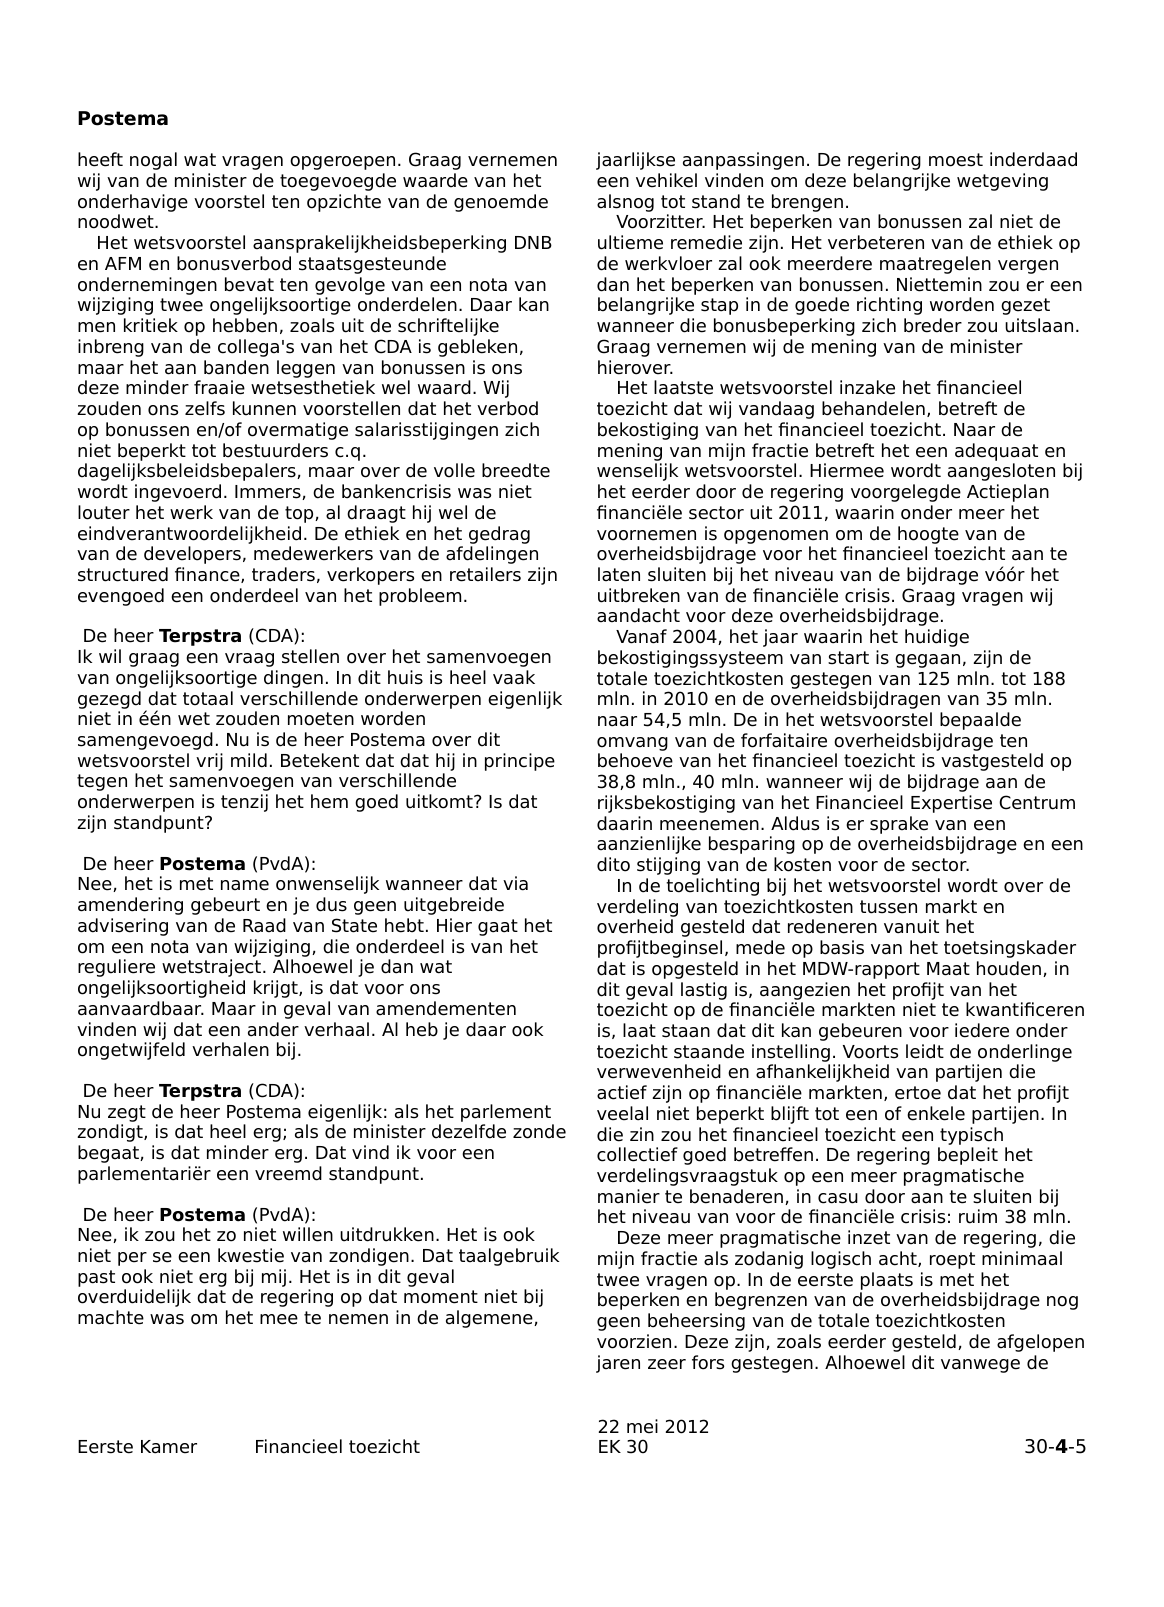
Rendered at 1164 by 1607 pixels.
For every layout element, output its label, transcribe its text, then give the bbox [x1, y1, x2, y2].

text Nee, ik zou het zo niet willen uitdrukken. Het is ook niet per se een kwestie van zondigen. Dat taalgebruik past ook niet erg bij mij. Het is in dit geval overduidelijk dat de regering op dat moment niet bij machte was om het mee te nemen in de algemene, [77, 1225, 567, 1329]
text De heer Terpstra (CDA): [77, 626, 567, 647]
text Deze meer pragmatische inzet van de regering, die mijn fractie als zodanig logisch acht, roept minimaal twee vragen op. In de eerste plaats is met het beperken en begrenzen van de overheidsbijdrage nog geen beheersing van de totale toezichtkosten voorzien. Deze zijn, zoals eerder gesteld, de afgelopen jaren zeer fors gestegen. Alhoewel dit vanwege de [596, 1228, 1087, 1373]
text Het laatste wetsvoorstel inzake het financieel toezicht dat wij vandaag behandelen, betreft de bekostiging van het financieel toezicht. Naar de mening van mijn fractie betreft het een adequaat en wenselijk wetsvoorstel. Hiermee wordt aangesloten bij het eerder door de regering voorgelegde Actieplan financiële sector uit 2011, waarin onder meer het voornemen is opgenomen om de hoogte van de overheidsbijdrage voor het financieel toezicht aan te laten sluiten bij het niveau van de bijdrage vóór het uitbreken van de financiële crisis. Graag vragen wij aandacht voor deze overheidsbijdrage. [596, 378, 1087, 627]
text jaarlijkse aanpassingen. De regering moest inderdaad een vehikel vinden om deze belangrijke wetgeving alsnog tot stand te brengen. [596, 150, 1087, 212]
text In de toelichting bij het wetsvoorstel wordt over de verdeling van toezichtkosten tussen markt en overheid gesteld dat redeneren vanuit het profijtbeginsel, mede op basis van het toetsingskader dat is opgesteld in het MDW-rapport Maat houden, in dit geval lastig is, aangezien het profijt van het toezicht op de financiële markten niet te kwantificeren is, laat staan dat dit kan gebeuren voor iedere onder toezicht staande instelling. Voorts leidt de onderlinge verwevenheid en afhankelijkheid van partijen die actief zijn op financiële markten, ertoe dat het profijt veelal niet beperkt blijft tot een of enkele partijen. In die zin zou het financieel toezicht een typisch collectief goed betreffen. De regering bepleit het verdelingsvraagstuk op een meer pragmatische manier te benaderen, in casu door aan te sluiten bij het niveau van voor de financiële crisis: ruim 38 mln. [596, 876, 1087, 1228]
text Nee, het is met name onwenselijk wanneer dat via amendering gebeurt en je dus geen uitgebreide advisering van de Raad van State hebt. Hier gaat het om een nota van wijziging, die onderdeel is van het reguliere wetstraject. Alhoewel je dan wat ongelijksoortigheid krijgt, is dat voor ons aanvaardbaar. Maar in geval van amendementen vinden wij dat een ander verhaal. Al heb je daar ook ongetwijfeld verhalen bij. [77, 874, 567, 1061]
text Voorzitter. Het beperken van bonussen zal niet de ultieme remedie zijn. Het verbeteren van de ethiek op de werkvloer zal ook meerdere maatregelen vergen dan het beperken van bonussen. Niettemin zou er een belangrijke stap in de goede richting worden gezet wanneer die bonusbeperking zich breder zou uitslaan. Graag vernemen wij de mening van de minister hierover. [596, 212, 1087, 378]
text De heer Terpstra (CDA): [77, 1081, 567, 1102]
text Nu zegt de heer Postema eigenlijk: als het parlement zondigt, is dat heel erg; als de minister dezelfde zonde begaat, is dat minder erg. Dat vind ik voor een parlementariër een vreemd standpunt. [77, 1102, 567, 1184]
text De heer Postema (PvdA): [77, 1204, 567, 1225]
text Vanaf 2004, het jaar waarin het huidige bekostigingssysteem van start is gegaan, zijn de totale toezichtkosten gestegen van 125 mln. tot 188 mln. in 2010 en de overheidsbijdragen van 35 mln. naar 54,5 mln. De in het wetsvoorstel bepaalde omvang van de forfaitaire overheidsbijdrage ten behoeve van het financieel toezicht is vastgesteld op 38,8 mln., 40 mln. wanneer wij de bijdrage aan de rijksbekostiging van het Financieel Expertise Centrum daarin meenemen. Aldus is er sprake van een aanzienlijke besparing op de overheidsbijdrage en een dito stijging van de kosten voor de sector. [596, 627, 1087, 876]
text De heer Postema (PvdA): [77, 853, 567, 874]
text Ik wil graag een vraag stellen over het samenvoegen van ongelijksoortige dingen. In dit huis is heel vaak gezegd dat totaal verschillende onderwerpen eigenlijk niet in één wet zouden moeten worden samengevoegd. Nu is de heer Postema over dit wetsvoorstel vrij mild. Betekent dat dat hij in principe tegen het samenvoegen van verschillende onderwerpen is tenzij het hem goed uitkomt? Is dat zijn standpunt? [77, 647, 567, 833]
text heeft nogal wat vragen opgeroepen. Graag vernemen wij van de minister de toegevoegde waarde van het onderhavige voorstel ten opzichte van de genoemde noodwet. [77, 150, 567, 233]
text Het wetsvoorstel aansprakelijkheidsbeperking DNB en AFM en bonusverbod staatsgesteunde ondernemingen bevat ten gevolge van een nota van wijziging twee ongelijksoortige onderdelen. Daar kan men kritiek op hebben, zoals uit de schriftelijke inbreng van de collega's van het CDA is gebleken, maar het aan banden leggen van bonussen is ons deze minder fraaie wetsesthetiek wel waard. Wij zouden ons zelfs kunnen voorstellen dat het verbod op bonussen en/of overmatige salarisstijgingen zich niet beperkt tot bestuurders c.q. dagelijksbeleidsbepalers, maar over de volle breedte wordt ingevoerd. Immers, de bankencrisis was niet louter het werk van de top, al draagt hij wel de eindverantwoordelijkheid. De ethiek en het gedrag van de developers, medewerkers van de afdelingen structured finance, traders, verkopers en retailers zijn evengoed een onderdeel van het probleem. [77, 233, 567, 606]
